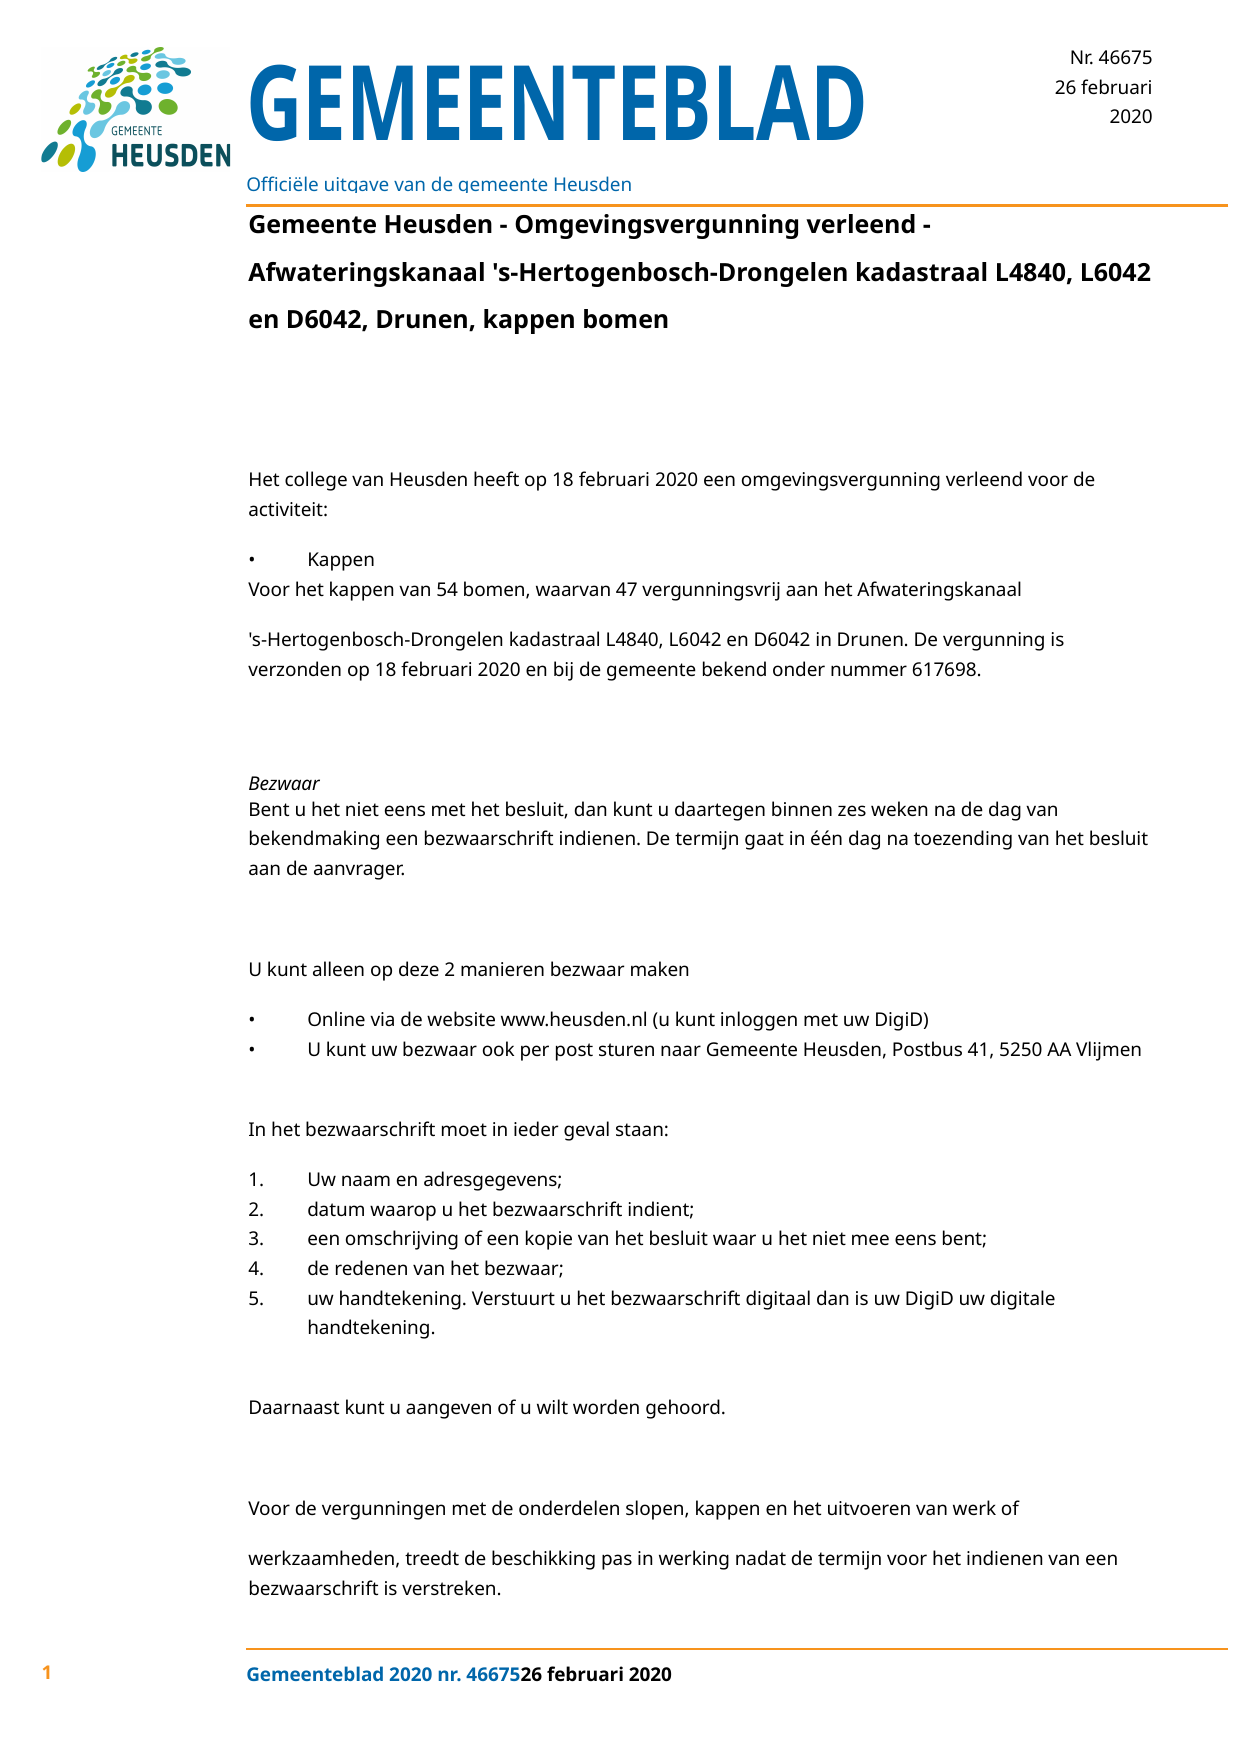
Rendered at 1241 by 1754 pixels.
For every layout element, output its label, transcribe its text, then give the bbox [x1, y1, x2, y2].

list Online via de website www.heusden.nl (u kunt inloggen met uw DigiD) [248, 1006, 1152, 1032]
text Bezwaar [248, 770, 1152, 796]
picture [41, 47, 231, 172]
text 's-Hertogenbosch-Drongelen kadastraal L4840, L6042 en D6042 in Drunen. De vergunning is verzonden op 18 februari 2020 en bij de gemeente bekend onder nummer 617698. [248, 626, 1152, 682]
text In het bezwaarschrift moet in ieder geval staan: [248, 1116, 1152, 1142]
text Voor het kappen van 54 bomen, waarvan 47 vergunningsvrij aan het Afwateringskanaal [248, 576, 1152, 602]
list Uw naam en adresgegevens; [248, 1166, 1152, 1192]
text U kunt alleen op deze 2 manieren bezwaar maken [248, 956, 1152, 982]
list de redenen van het bezwaar; [248, 1255, 1152, 1281]
list U kunt uw bezwaar ook per post sturen naar Gemeente Heusden, Postbus 41, 5250 AA Vlijmen [248, 1036, 1152, 1062]
text Het college van Heusden heeft op 18 februari 2020 een omgevingsvergunning verleend voor de activiteit: [248, 466, 1152, 522]
text Bent u het niet eens met het besluit, dan kunt u daartegen binnen zes weken na de dag van bekendmaking een bezwaarschrift indienen. De termijn gaat in één dag na toezending van het besluit aan de aanvrager. [248, 796, 1152, 881]
text Gemeente Heusden - Omgevingsvergunning verleend - Afwateringskanaal 's-Hertogenbosch-Drongelen kadastraal L4840, L6042 en D6042, Drunen, kappen bomen [248, 207, 1152, 336]
list uw handtekening. Verstuurt u het bezwaarschrift digitaal dan is uw DigiD uw digitale handtekening. [248, 1285, 1152, 1340]
text Voor de vergunningen met de onderdelen slopen, kappen en het uitvoeren van werk of [248, 1495, 1152, 1521]
list Kappen [248, 546, 1152, 572]
text Daarnaast kunt u aangeven of u wilt worden gehoord. [248, 1394, 1152, 1420]
text werkzaamheden, treedt de beschikking pas in werking nadat de termijn voor het indienen van een bezwaarschrift is verstreken. [248, 1546, 1152, 1601]
list een omschrijving of een kopie van het besluit waar u het niet mee eens bent; [248, 1226, 1152, 1251]
list datum waarop u het bezwaarschrift indient; [248, 1196, 1152, 1222]
